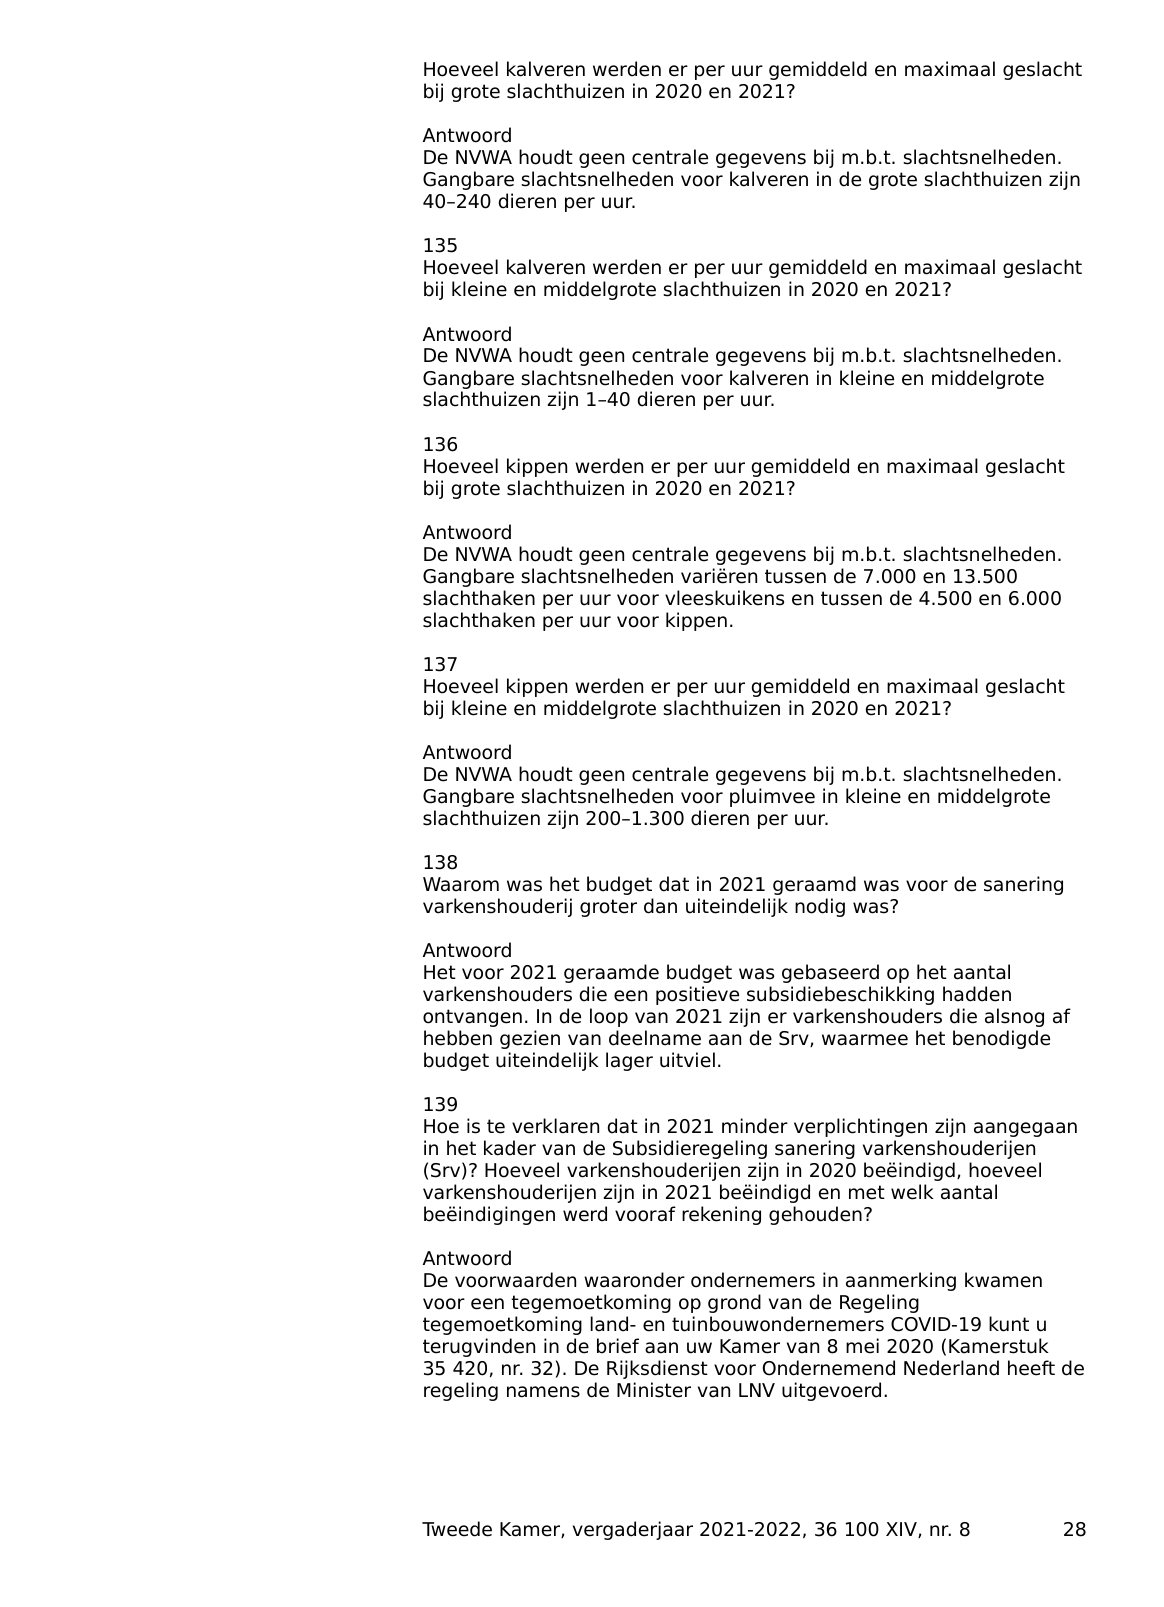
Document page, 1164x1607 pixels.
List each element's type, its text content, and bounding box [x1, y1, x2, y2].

text De NVWA houdt geen centrale gegevens bij m.b.t. slachtsnelheden. Gangbare slachtsnelheden voor kalveren in kleine en middelgrote slachthuizen zijn 1–40 dieren per uur. [422, 345, 1087, 411]
text Hoeveel kippen werden er per uur gemiddeld en maximaal geslacht bij kleine en middelgrote slachthuizen in 2020 en 2021? [422, 676, 1087, 720]
text 138 [422, 852, 1087, 874]
text Antwoord [422, 742, 1087, 764]
text De voorwaarden waaronder ondernemers in aanmerking kwamen voor een tegemoetkoming op grond van de Regeling tegemoetkoming land- en tuinbouwondernemers COVID-19 kunt u terugvinden in de brief aan uw Kamer van 8 mei 2020 (Kamerstuk 35 420, nr. 32). De Rijksdienst voor Ondernemend Nederland heeft de regeling namens de Minister van LNV uitgevoerd. [422, 1270, 1087, 1402]
text 136 [422, 433, 1087, 456]
text 137 [422, 654, 1087, 676]
text Hoeveel kalveren werden er per uur gemiddeld en maximaal geslacht bij grote slachthuizen in 2020 en 2021? [422, 59, 1087, 103]
text Antwoord [422, 1248, 1087, 1270]
text 135 [422, 235, 1087, 257]
text De NVWA houdt geen centrale gegevens bij m.b.t. slachtsnelheden. Gangbare slachtsnelheden voor pluimvee in kleine en middelgrote slachthuizen zijn 200–1.300 dieren per uur. [422, 764, 1087, 830]
text Antwoord [422, 522, 1087, 544]
text Waarom was het budget dat in 2021 geraamd was voor de sanering varkenshouderij groter dan uiteindelijk nodig was? [422, 874, 1087, 918]
text Antwoord [422, 940, 1087, 962]
text Hoeveel kippen werden er per uur gemiddeld en maximaal geslacht bij grote slachthuizen in 2020 en 2021? [422, 456, 1087, 499]
text 139 [422, 1094, 1087, 1116]
text Antwoord [422, 323, 1087, 345]
text De NVWA houdt geen centrale gegevens bij m.b.t. slachtsnelheden. Gangbare slachtsnelheden voor kalveren in de grote slachthuizen zijn 40–240 dieren per uur. [422, 147, 1087, 213]
text Antwoord [422, 125, 1087, 147]
text De NVWA houdt geen centrale gegevens bij m.b.t. slachtsnelheden. Gangbare slachtsnelheden variëren tussen de 7.000 en 13.500 slachthaken per uur voor vleeskuikens en tussen de 4.500 en 6.000 slachthaken per uur voor kippen. [422, 544, 1087, 632]
text Hoeveel kalveren werden er per uur gemiddeld en maximaal geslacht bij kleine en middelgrote slachthuizen in 2020 en 2021? [422, 257, 1087, 301]
text Het voor 2021 geraamde budget was gebaseerd op het aantal varkenshouders die een positieve subsidiebeschikking hadden ontvangen. In de loop van 2021 zijn er varkenshouders die alsnog af hebben gezien van deelname aan de Srv, waarmee het benodigde budget uiteindelijk lager uitviel. [422, 962, 1087, 1072]
text Hoe is te verklaren dat in 2021 minder verplichtingen zijn aangegaan in het kader van de Subsidieregeling sanering varkenshouderijen (Srv)? Hoeveel varkenshouderijen zijn in 2020 beëindigd, hoeveel varkenshouderijen zijn in 2021 beëindigd en met welk aantal beëindigingen werd vooraf rekening gehouden? [422, 1116, 1087, 1226]
